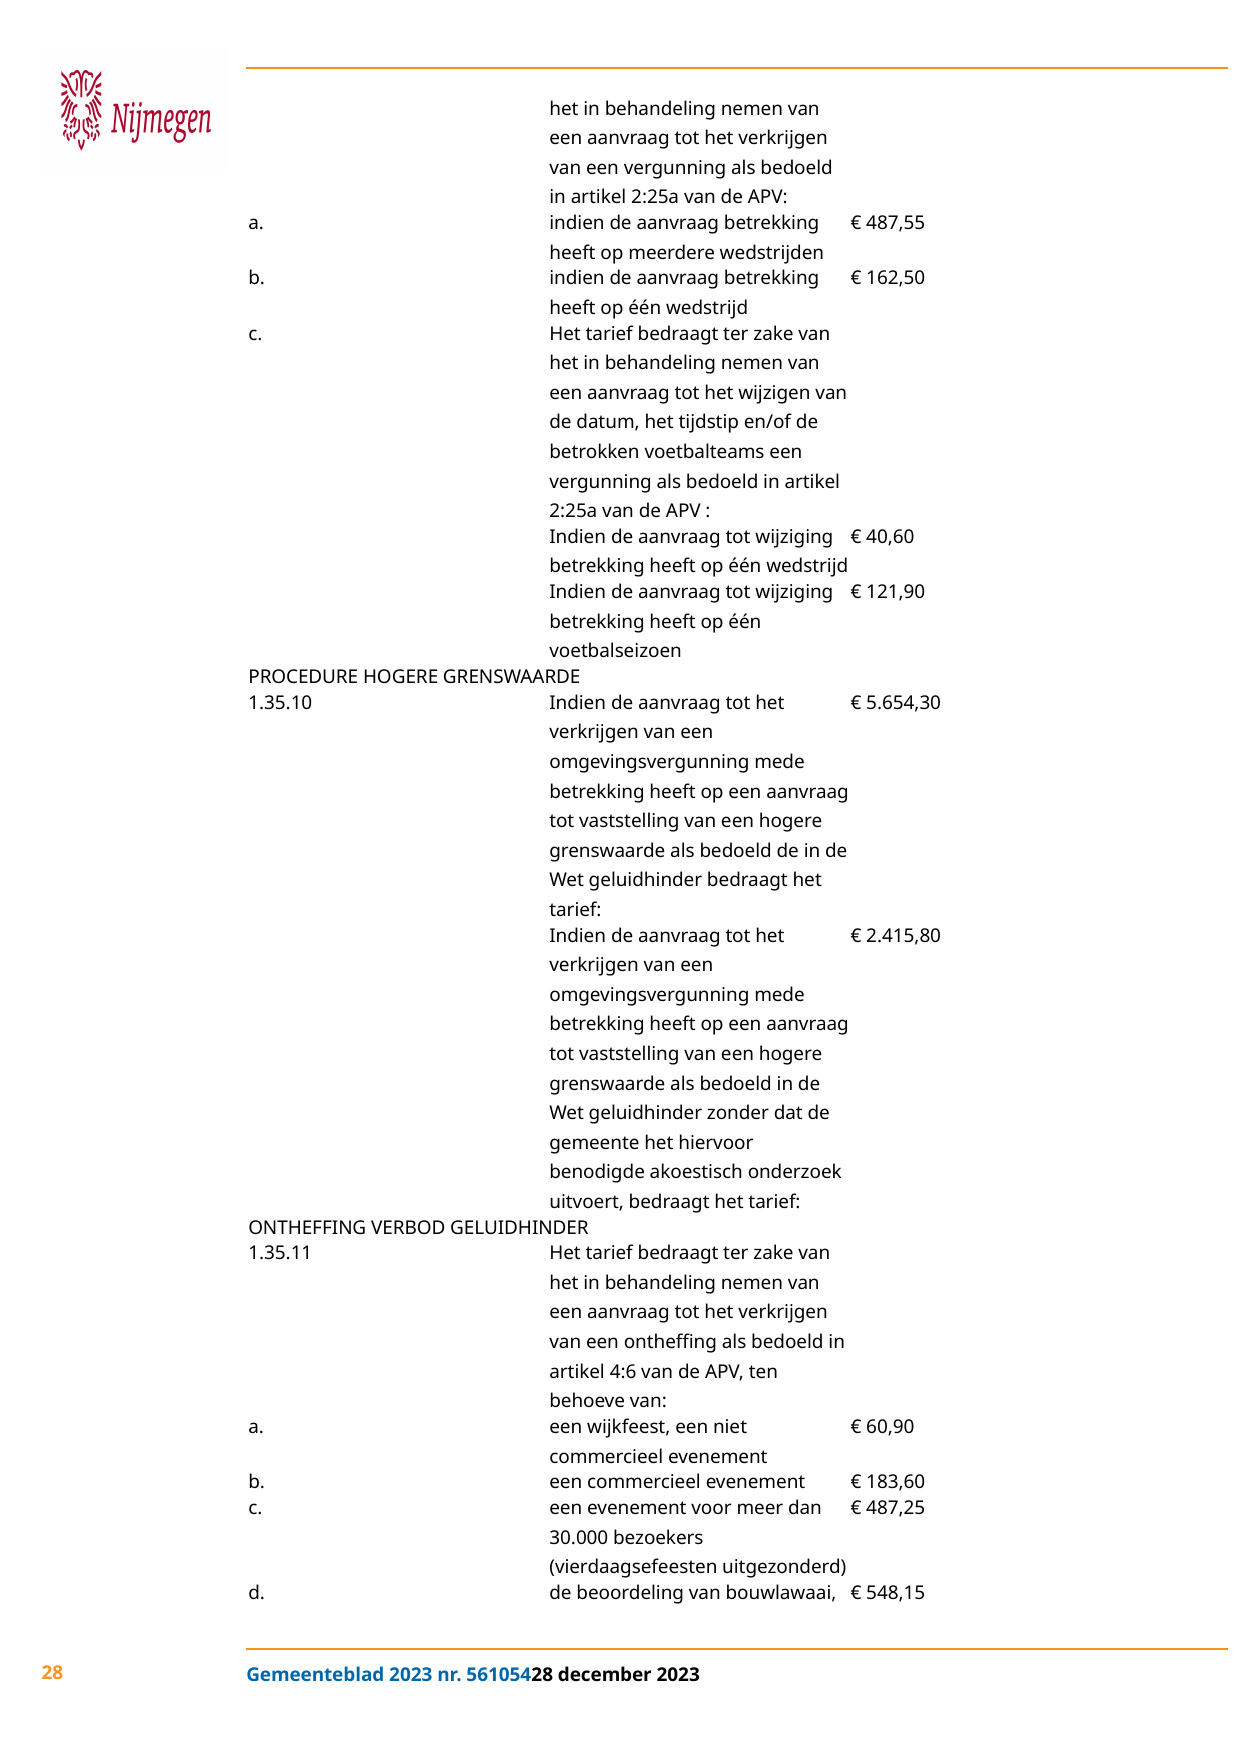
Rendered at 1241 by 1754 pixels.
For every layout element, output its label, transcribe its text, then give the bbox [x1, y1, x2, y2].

table_cell d. [248, 1579, 549, 1605]
table_cell € 2.415,80 [850, 922, 1152, 1214]
table_cell [248, 922, 549, 1214]
table_cell 1.35.11 [248, 1240, 549, 1413]
table_cell € 121,90 [850, 579, 1152, 663]
table_cell Indien de aanvraag tot het verkrijgen van een omgevingsvergunning mede betrekking heeft op een aanvraag tot vaststelling van een hogere grenswaarde als bedoeld de in de Wet geluidhinder bedraagt het tarief: [549, 689, 850, 922]
table_cell een commercieel evenement [549, 1469, 850, 1494]
table_cell indien de aanvraag betrekking heeft op één wedstrijd [549, 265, 850, 320]
table_cell c. [248, 320, 549, 523]
table_cell c. [248, 1494, 549, 1579]
table_cell a. [248, 1413, 549, 1468]
table_cell € 5.654,30 [850, 689, 1152, 922]
table_cell 1.35.10 [248, 689, 549, 922]
table_cell Indien de aanvraag tot wijziging betrekking heeft op één wedstrijd [549, 523, 850, 578]
picture [41, 47, 231, 172]
table_cell Het tarief bedraagt ter zake van het in behandeling nemen van een aanvraag tot het wijzigen van de datum, het tijdstip en/of de betrokken voetbalteams een vergunning als bedoeld in artikel 2:25a van de APV : [549, 320, 850, 523]
table_cell een evenement voor meer dan 30.000 bezoekers (vierdaagsefeesten uitgezonderd) [549, 1494, 850, 1579]
table_cell b. [248, 1469, 549, 1494]
table_cell Indien de aanvraag tot het verkrijgen van een omgevingsvergunning mede betrekking heeft op een aanvraag tot vaststelling van een hogere grenswaarde als bedoeld in de Wet geluidhinder zonder dat de gemeente het hiervoor benodigde akoestisch onderzoek uitvoert, bedraagt het tarief: [549, 922, 850, 1214]
table_cell € 60,90 [850, 1413, 1152, 1468]
table_cell b. [248, 265, 549, 320]
table_cell een wijkfeest, een niet commercieel evenement [549, 1413, 850, 1468]
table_cell PROCEDURE HOGERE GRENSWAARDE [248, 663, 1152, 689]
table_cell € 487,55 [850, 209, 1152, 264]
table_cell [248, 95, 549, 209]
table_cell Het tarief bedraagt ter zake van het in behandeling nemen van een aanvraag tot het verkrijgen van een ontheffing als bedoeld in artikel 4:6 van de APV, ten behoeve van: [549, 1240, 850, 1413]
table_cell € 162,50 [850, 265, 1152, 320]
table_cell indien de aanvraag betrekking heeft op meerdere wedstrijden [549, 209, 850, 264]
table_cell [850, 320, 1152, 523]
table_cell € 487,25 [850, 1494, 1152, 1579]
table_cell [248, 523, 549, 578]
table_cell het in behandeling nemen van een aanvraag tot het verkrijgen van een vergunning als bedoeld in artikel 2:25a van de APV: [549, 95, 850, 209]
table_cell de beoordeling van bouwlawaai, [549, 1579, 850, 1605]
table_cell ONTHEFFING VERBOD GELUIDHINDER [248, 1214, 1152, 1239]
table_cell € 40,60 [850, 523, 1152, 578]
table_cell [850, 95, 1152, 209]
table_cell € 183,60 [850, 1469, 1152, 1494]
table_cell a. [248, 209, 549, 264]
table_cell [248, 579, 549, 663]
table_cell Indien de aanvraag tot wijziging betrekking heeft op één voetbalseizoen [549, 579, 850, 663]
table_cell [850, 1240, 1152, 1413]
table_cell € 548,15 [850, 1579, 1152, 1605]
